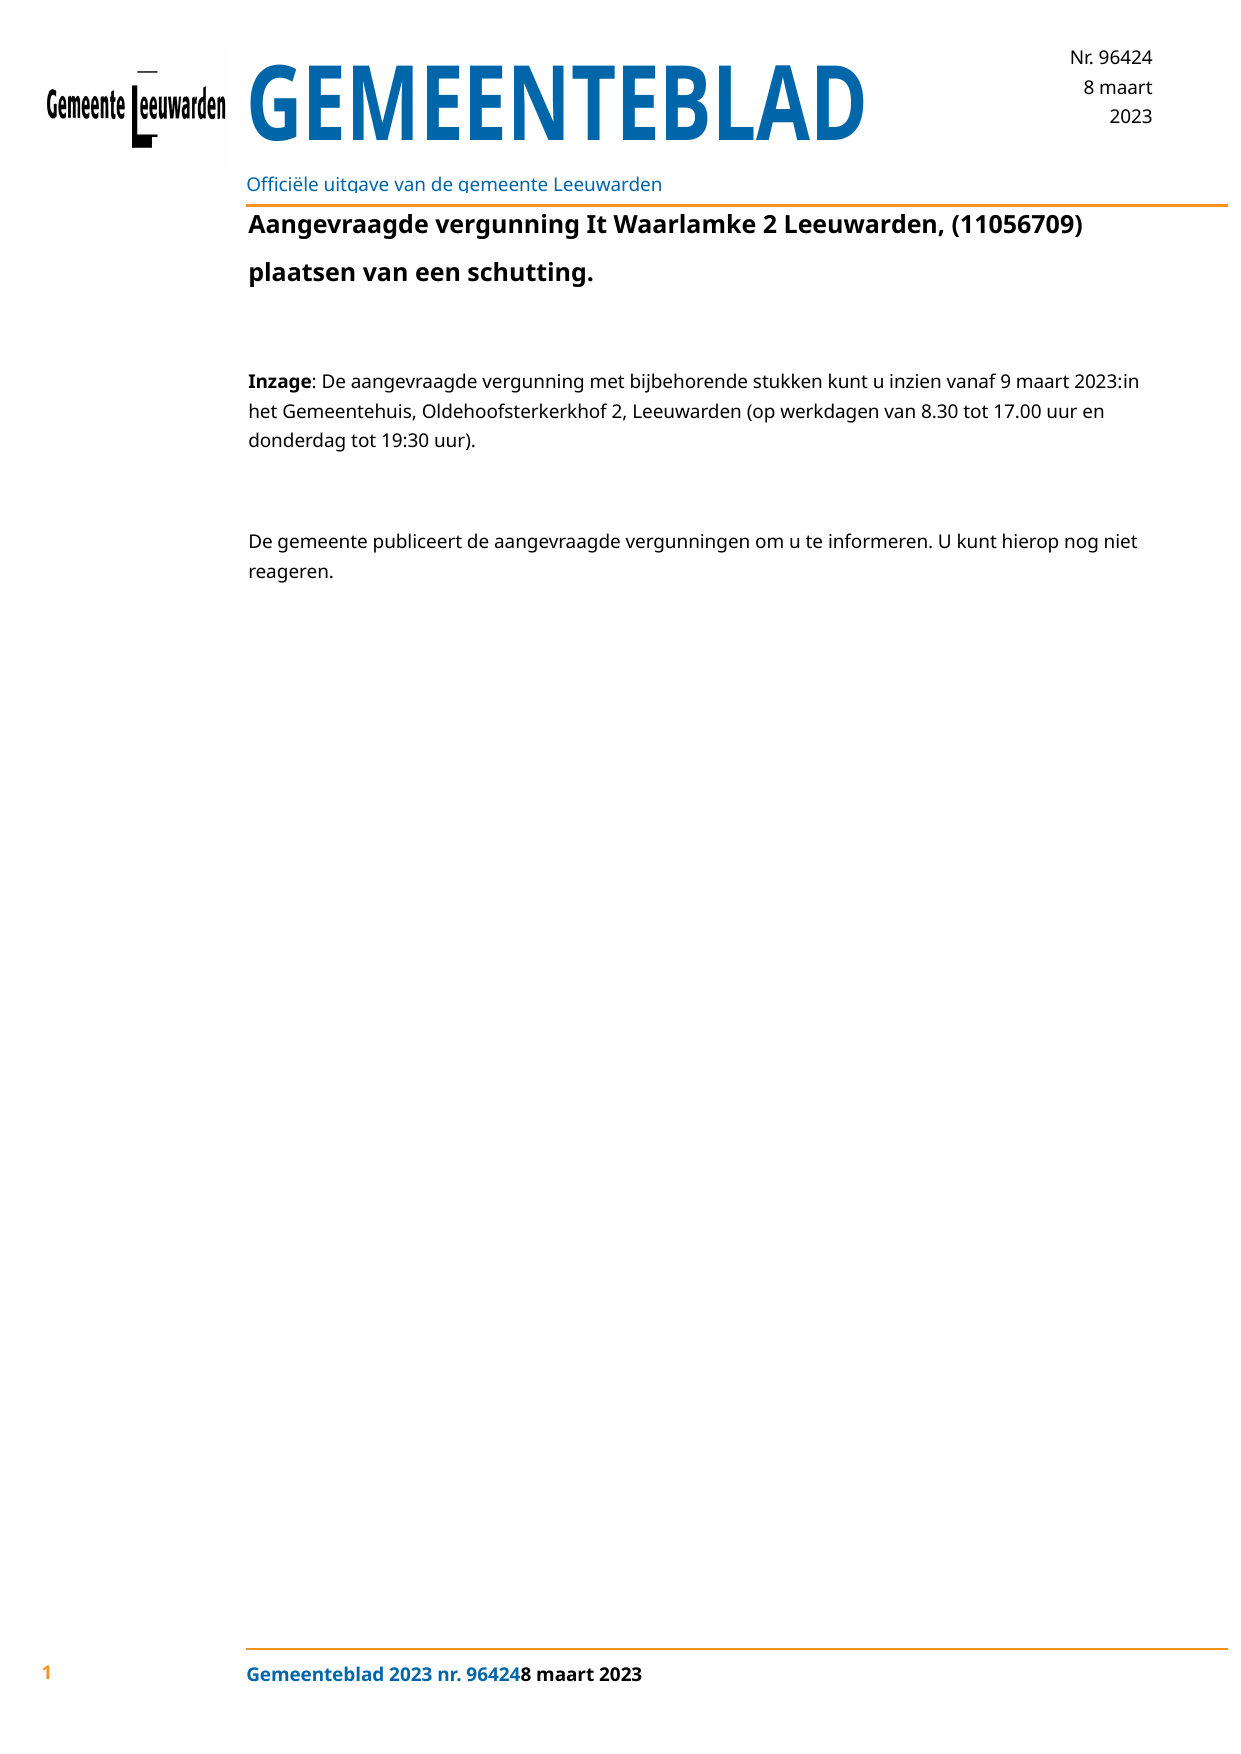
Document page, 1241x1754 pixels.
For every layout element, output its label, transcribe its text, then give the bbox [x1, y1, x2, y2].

text Aangevraagde vergunning It Waarlamke 2 Leeuwarden, (11056709) plaatsen van een schutting. [248, 207, 1152, 288]
text De gemeente publiceert de aangevraagde vergunningen om u te informeren. U kunt hierop nog niet reageren. [248, 528, 1152, 584]
picture [41, 47, 231, 172]
text Inzage: De aangevraagde vergunning met bijbehorende stukken kunt u inzien vanaf 9 maart 2023:in het Gemeentehuis, Oldehoofsterkerkhof 2, Leeuwarden (op werkdagen van 8.30 tot 17.00 uur en donderdag tot 19:30 uur). [248, 368, 1152, 453]
